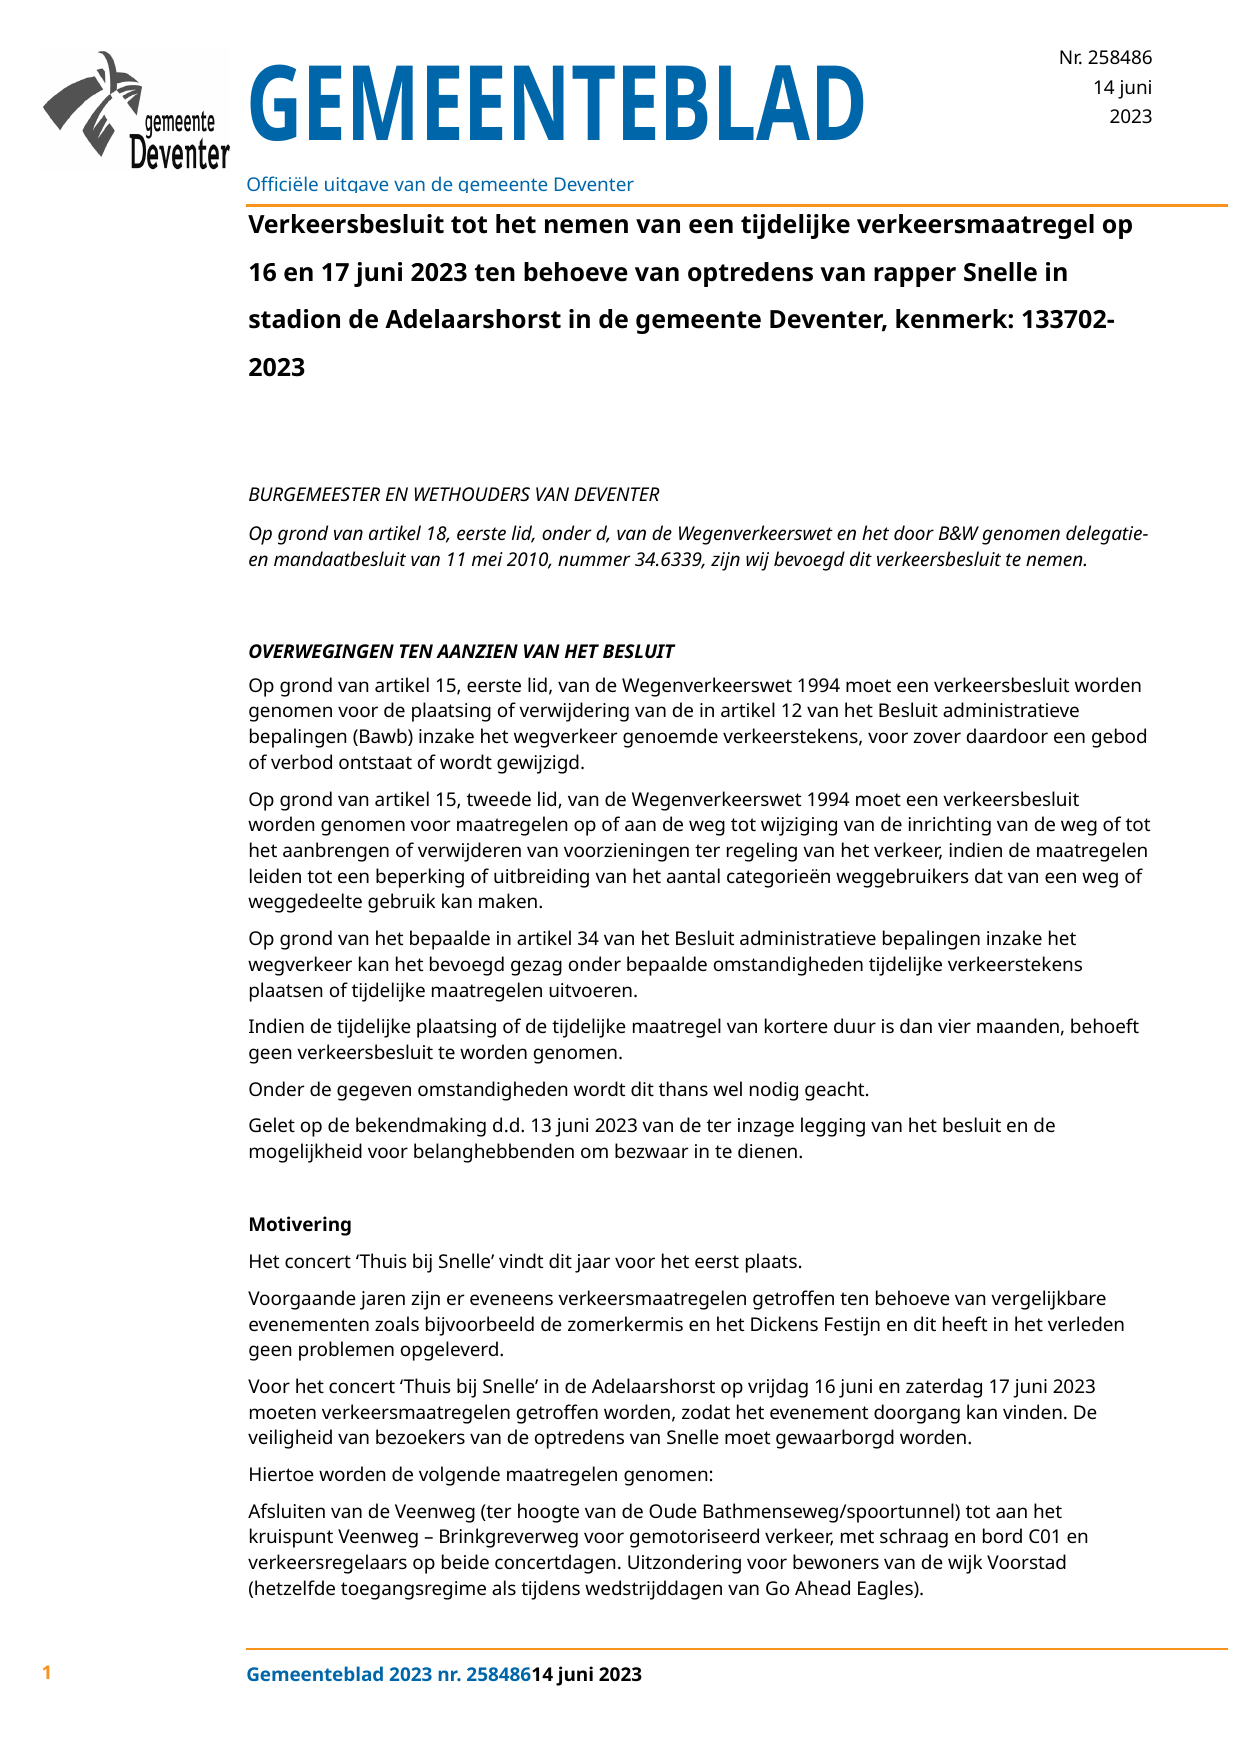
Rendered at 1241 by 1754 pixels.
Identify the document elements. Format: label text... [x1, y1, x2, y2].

text Onder de gegeven omstandigheden wordt dit thans wel nodig geacht. [248, 1076, 1152, 1102]
text Op grond van het bepaalde in artikel 34 van het Besluit administratieve bepalingen inzake het wegverkeer kan het bevoegd gezag onder bepaalde omstandigheden tijdelijke verkeerstekens plaatsen of tijdelijke maatregelen uitvoeren. [248, 925, 1152, 1003]
text Afsluiten van de Veenweg (ter hoogte van de Oude Bathmenseweg/spoortunnel) tot aan het kruispunt Veenweg – Brinkgreverweg voor gemotoriseerd verkeer, met schraag en bord C01 en verkeersregelaars op beide concertdagen. Uitzondering voor bewoners van de wijk Voorstad (hetzelfde toegangsregime als tijdens wedstrijddagen van Go Ahead Eagles). [248, 1498, 1152, 1601]
text Voorgaande jaren zijn er eveneens verkeersmaatregelen getroffen ten behoeve van vergelijkbare evenementen zoals bijvoorbeeld de zomerkermis en het Dickens Festijn en dit heeft in het verleden geen problemen opgeleverd. [248, 1285, 1152, 1362]
picture [41, 47, 231, 172]
text Op grond van artikel 15, eerste lid, van de Wegenverkeerswet 1994 moet een verkeersbesluit worden genomen voor de plaatsing of verwijdering van de in artikel 12 van het Besluit administratieve bepalingen (Bawb) inzake het wegverkeer genoemde verkeerstekens, voor zover daardoor een gebod of verbod ontstaat of wordt gewijzigd. [248, 672, 1152, 775]
text Verkeersbesluit tot het nemen van een tijdelijke verkeersmaatregel op 16 en 17 juni 2023 ten behoeve van optredens van rapper Snelle in stadion de Adelaarshorst in de gemeente Deventer, kenmerk: 133702-2023 [248, 207, 1152, 384]
text Motivering [248, 1212, 1152, 1237]
text OVERWEGINGEN TEN AANZIEN VAN HET BESLUIT [248, 638, 1152, 664]
text Indien de tijdelijke plaatsing of de tijdelijke maatregel van kortere duur is dan vier maanden, behoeft geen verkeersbesluit te worden genomen. [248, 1013, 1152, 1065]
text Hiertoe worden de volgende maatregelen genomen: [248, 1461, 1152, 1487]
text Op grond van artikel 15, tweede lid, van de Wegenverkeerswet 1994 moet een verkeersbesluit worden genomen voor maatregelen op of aan de weg tot wijziging van de inrichting van de weg of tot het aanbrengen of verwijderen van voorzieningen ter regeling van het verkeer, indien de maatregelen leiden tot een beperking of uitbreiding van het aantal categorieën weggebruikers dat van een weg of weggedeelte gebruik kan maken. [248, 786, 1152, 914]
text Voor het concert ‘Thuis bij Snelle’ in de Adelaarshorst op vrijdag 16 juni en zaterdag 17 juni 2023 moeten verkeersmaatregelen getroffen worden, zodat het evenement doorgang kan vinden. De veiligheid van bezoekers van de optredens van Snelle moet gewaarborgd worden. [248, 1373, 1152, 1450]
text Het concert ‘Thuis bij Snelle’ vindt dit jaar voor het eerst plaats. [248, 1248, 1152, 1274]
text BURGEMEESTER EN WETHOUDERS VAN DEVENTER [248, 481, 1152, 507]
text Op grond van artikel 18, eerste lid, onder d, van de Wegenverkeerswet en het door B&W genomen delegatie- en mandaatbesluit van 11 mei 2010, nummer 34.6339, zijn wij bevoegd dit verkeersbesluit te nemen. [248, 520, 1152, 572]
text Gelet op de bekendmaking d.d. 13 juni 2023 van de ter inzage legging van het besluit en de mogelijkheid voor belanghebbenden om bezwaar in te dienen. [248, 1113, 1152, 1164]
